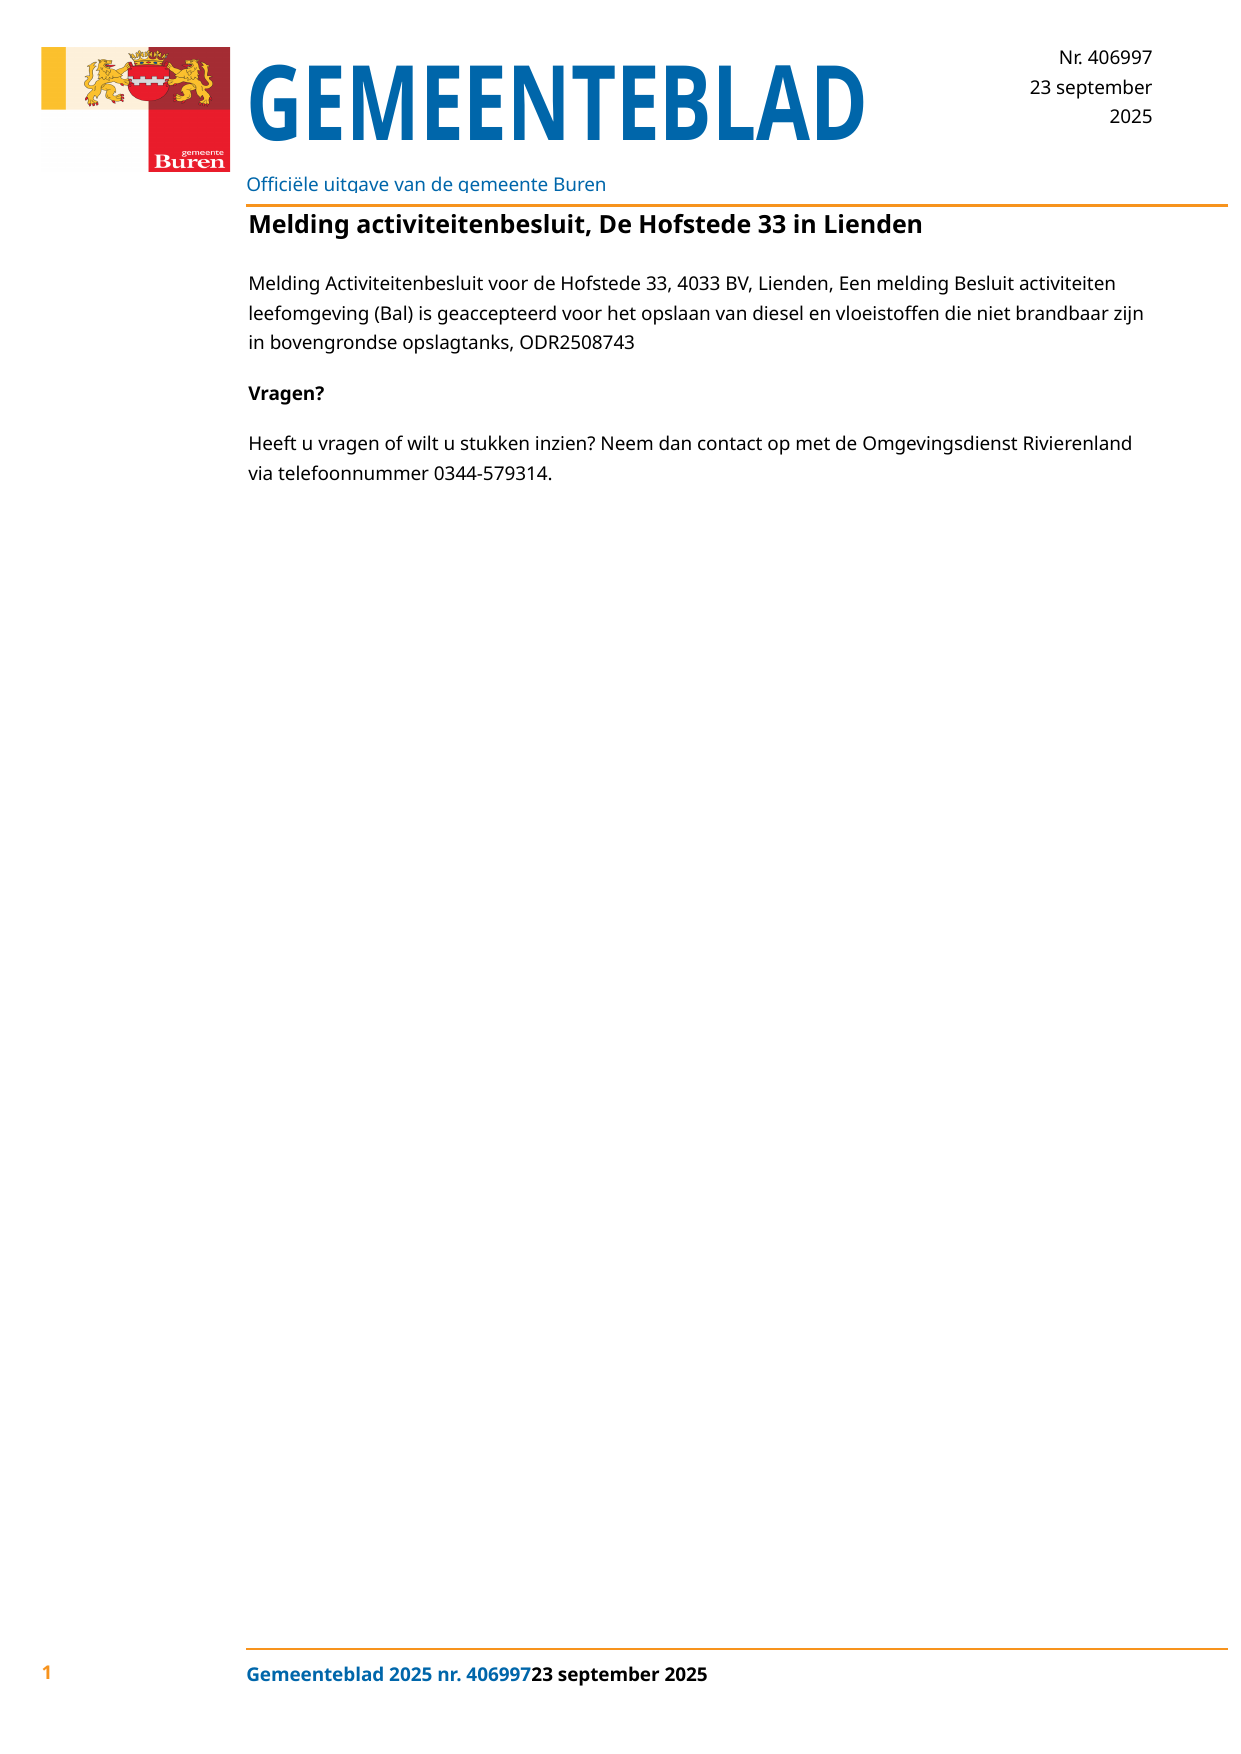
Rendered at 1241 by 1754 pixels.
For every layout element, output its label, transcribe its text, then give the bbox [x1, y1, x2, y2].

text Heeft u vragen of wilt u stukken inzien? Neem dan contact op met de Omgevingsdienst Rivierenland via telefoonnummer 0344-579314. [248, 430, 1152, 486]
text Melding activiteitenbesluit, De Hofstede 33 in Lienden [248, 207, 1152, 241]
picture [41, 47, 231, 172]
text Melding Activiteitenbesluit voor de Hofstede 33, 4033 BV, Lienden, Een melding Besluit activiteiten leefomgeving (Bal) is geaccepteerd voor het opslaan van diesel en vloeistoffen die niet brandbaar zijn in bovengrondse opslagtanks, ODR2508743 [248, 270, 1152, 355]
text Vragen? [248, 380, 1152, 406]
